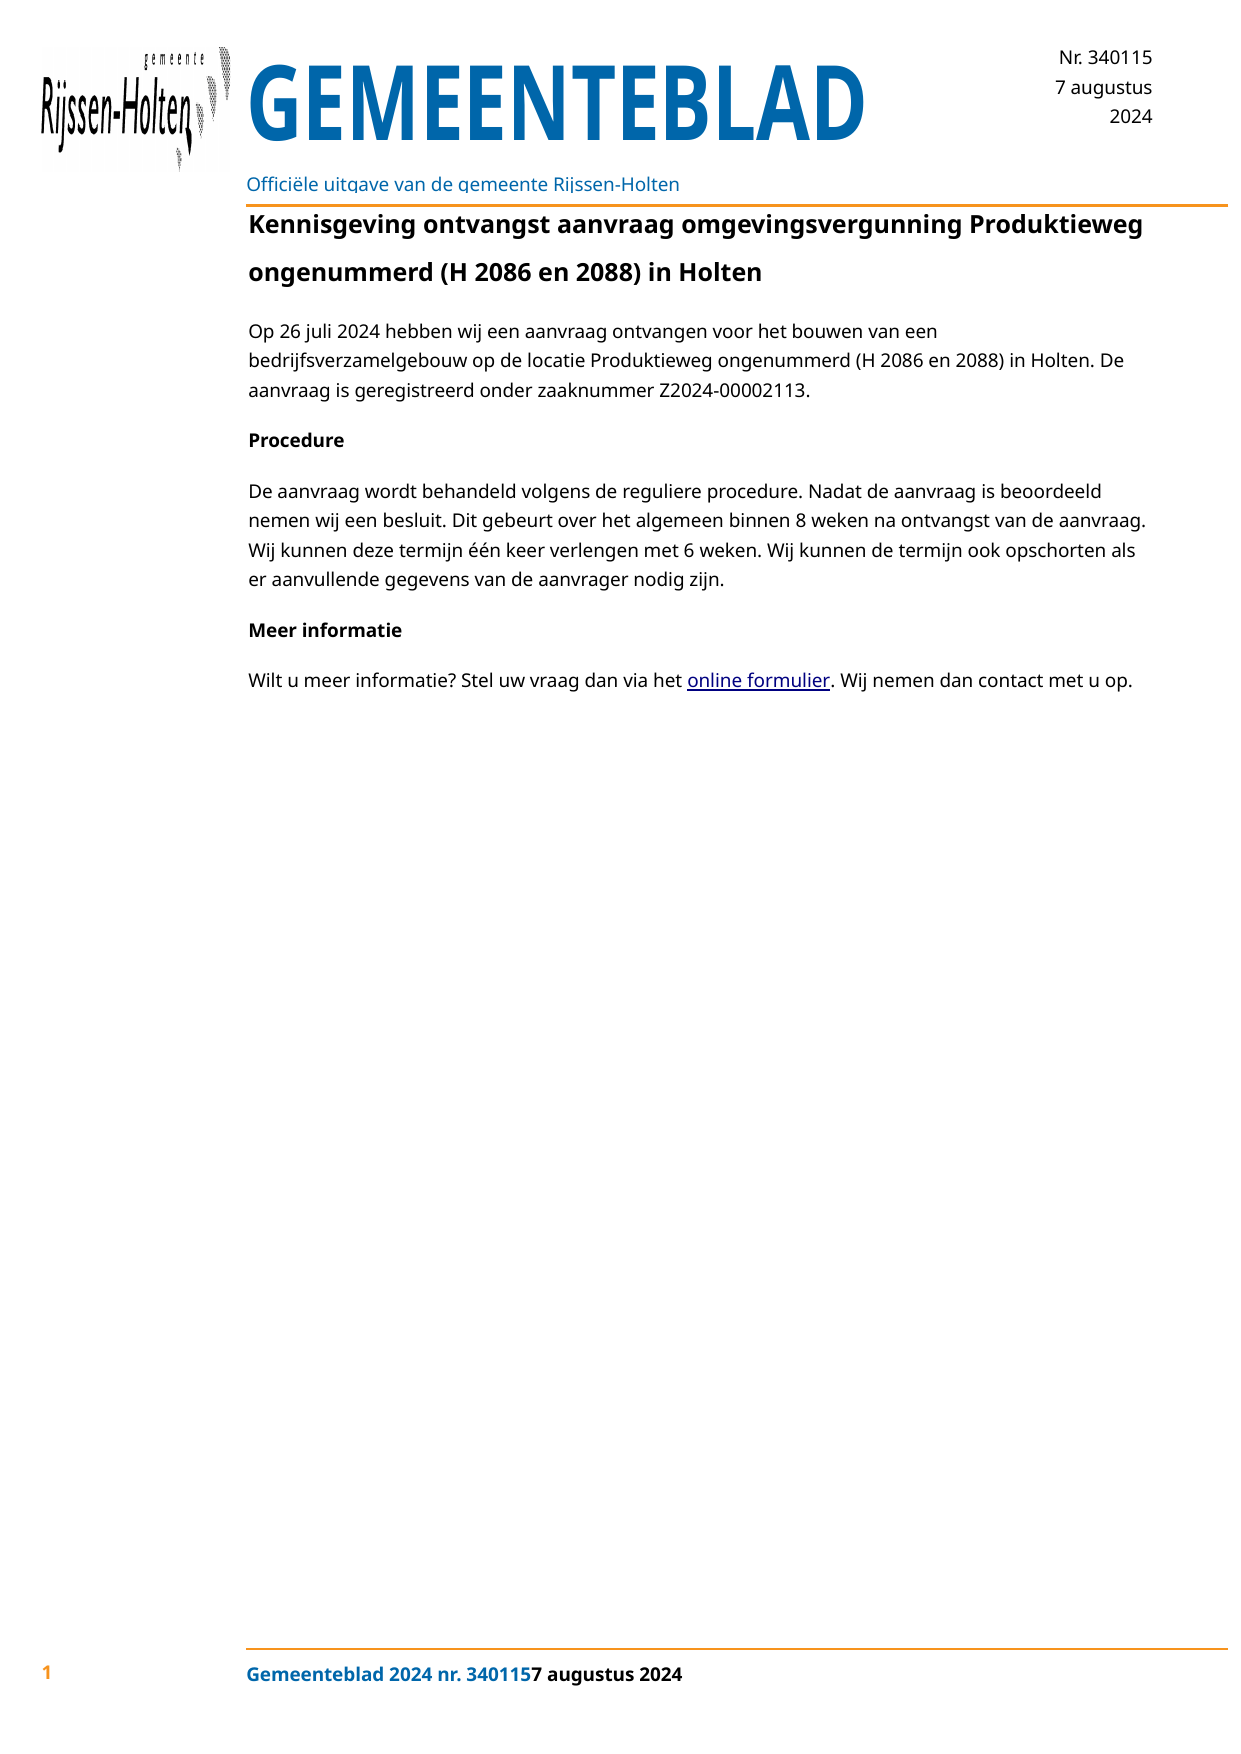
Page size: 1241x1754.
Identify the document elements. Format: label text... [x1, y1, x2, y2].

text Procedure [248, 427, 1152, 453]
text Wilt u meer informatie? Stel uw vraag dan via het online formulier. Wij nemen dan contact met u op. [248, 667, 1152, 693]
text Kennisgeving ontvangst aanvraag omgevingsvergunning Produktieweg ongenummerd (H 2086 en 2088) in Holten [248, 207, 1152, 288]
text De aanvraag wordt behandeld volgens de reguliere procedure. Nadat de aanvraag is beoordeeld nemen wij een besluit. Dit gebeurt over het algemeen binnen 8 weken na ontvangst van de aanvraag. Wij kunnen deze termijn één keer verlengen met 6 weken. Wij kunnen de termijn ook opschorten als er aanvullende gegevens van de aanvrager nodig zijn. [248, 478, 1152, 592]
picture [41, 47, 231, 172]
text Meer informatie [248, 617, 1152, 643]
text Op 26 juli 2024 hebben wij een aanvraag ontvangen voor het bouwen van een bedrijfsverzamelgebouw op de locatie Produktieweg ongenummerd (H 2086 en 2088) in Holten. De aanvraag is geregistreerd onder zaaknummer Z2024-00002113. [248, 318, 1152, 403]
